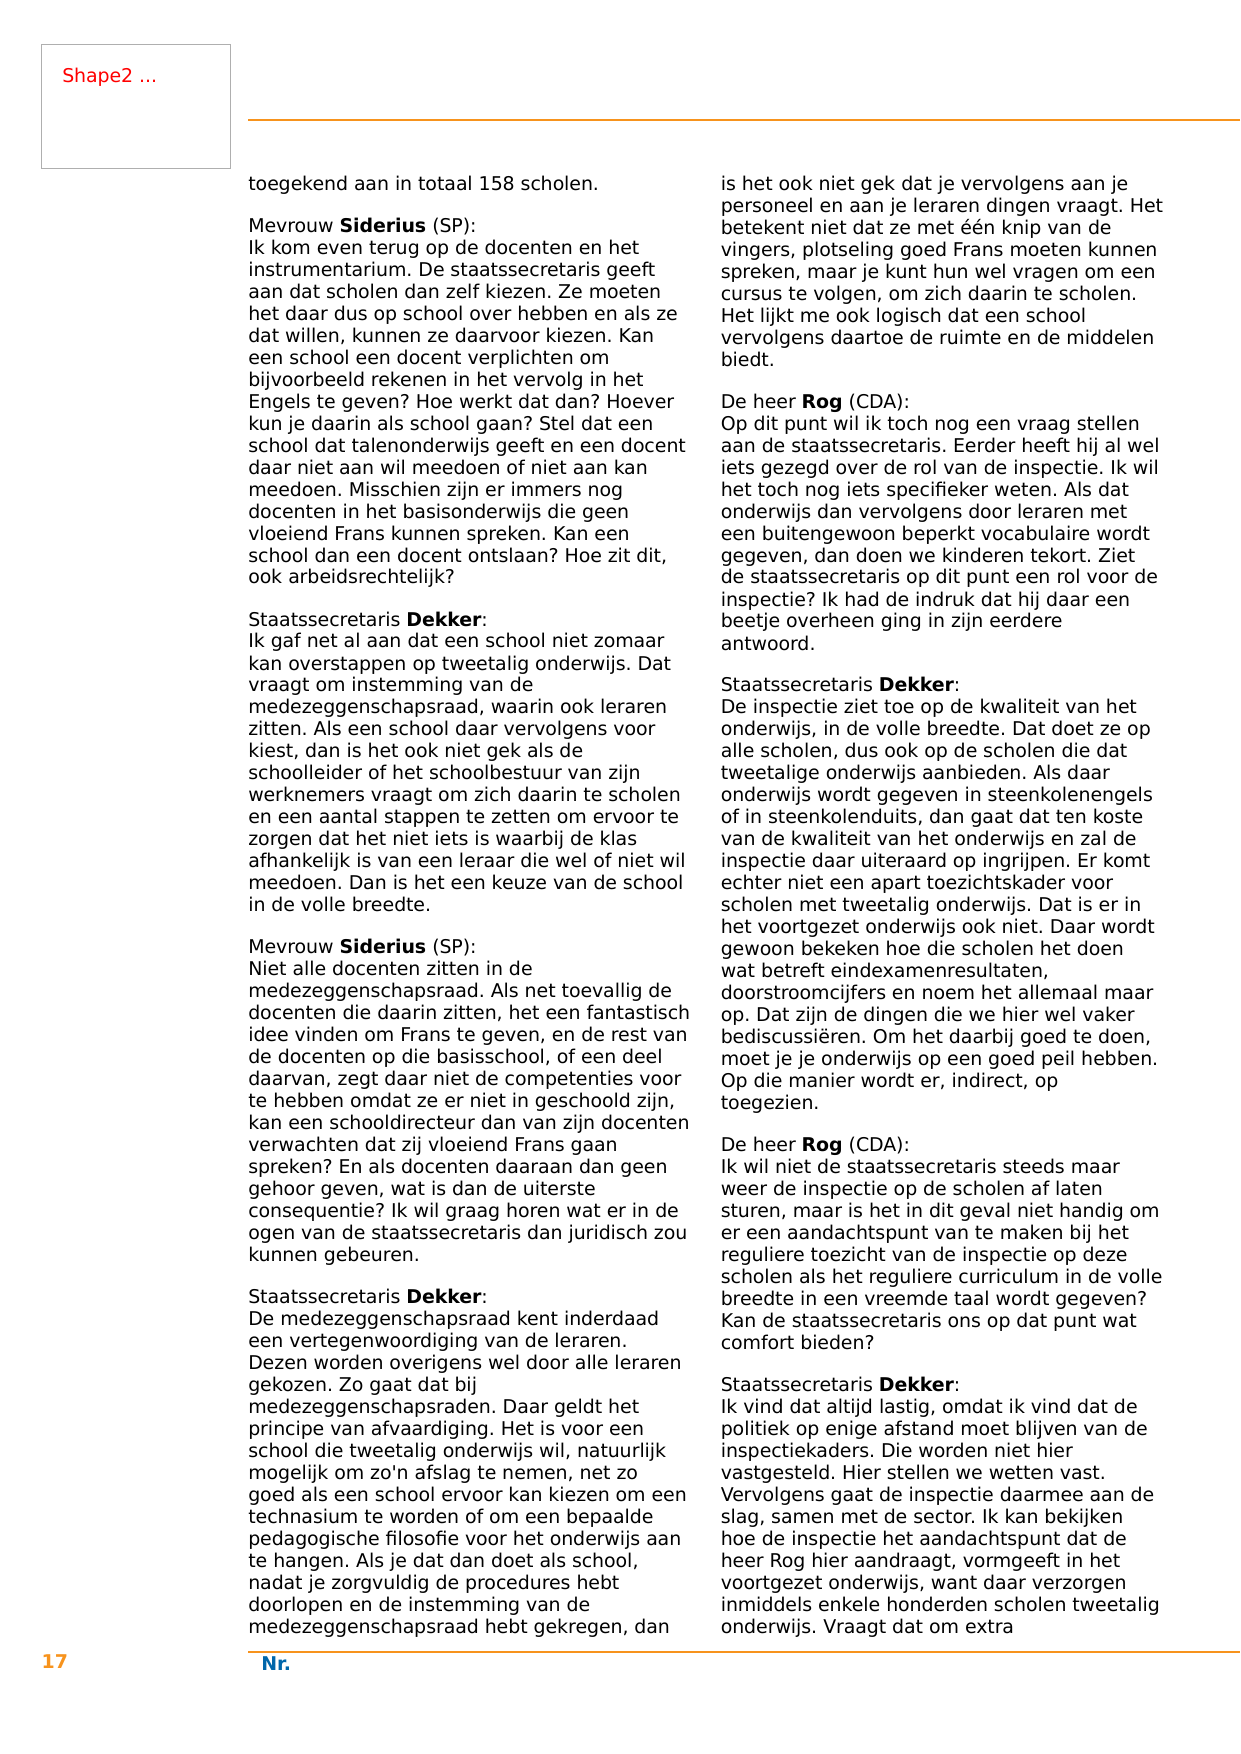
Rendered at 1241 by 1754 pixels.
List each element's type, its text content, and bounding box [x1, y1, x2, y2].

text De inspectie ziet toe op de kwaliteit van het onderwijs, in de volle breedte. Dat doet ze op alle scholen, dus ook op de scholen die dat tweetalige onderwijs aanbieden. Als daar onderwijs wordt gegeven in steenkolenengels of in steenkolenduits, dan gaat dat ten koste van de kwaliteit van het onderwijs en zal de inspectie daar uiteraard op ingrijpen. Er komt echter niet een apart toezichtskader voor scholen met tweetalig onderwijs. Dat is er in het voortgezet onderwijs ook niet. Daar wordt gewoon bekeken hoe die scholen het doen wat betreft eindexamenresultaten, doorstroomcijfers en noem het allemaal maar op. Dat zijn de dingen die we hier wel vaker bediscussiëren. Om het daarbij goed te doen, moet je je onderwijs op een goed peil hebben. Op die manier wordt er, indirect, op toegezien. [721, 696, 1163, 1114]
text toegekend aan in totaal 158 scholen. [248, 173, 691, 195]
text Op dit punt wil ik toch nog een vraag stellen aan de staatssecretaris. Eerder heeft hij al wel iets gezegd over de rol van de inspectie. Ik wil het toch nog iets specifieker weten. Als dat onderwijs dan vervolgens door leraren met een buitengewoon beperkt vocabulaire wordt gegeven, dan doen we kinderen tekort. Ziet de staatssecretaris op dit punt een rol voor de inspectie? Ik had de indruk dat hij daar een beetje overheen ging in zijn eerdere antwoord. [721, 413, 1163, 654]
text is het ook niet gek dat je vervolgens aan je personeel en aan je leraren dingen vraagt. Het betekent niet dat ze met één knip van de vingers, plotseling goed Frans moeten kunnen spreken, maar je kunt hun wel vragen om een cursus te volgen, om zich daarin te scholen. Het lijkt me ook logisch dat een school vervolgens daartoe de ruimte en de middelen biedt. [721, 173, 1163, 371]
text De heer Rog (CDA): [721, 391, 1163, 413]
text Mevrouw Siderius (SP): [248, 936, 691, 958]
text Ik gaf net al aan dat een school niet zomaar kan overstappen op tweetalig onderwijs. Dat vraagt om instemming van de medezeggenschapsraad, waarin ook leraren zitten. Als een school daar vervolgens voor kiest, dan is het ook niet gek als de schoolleider of het schoolbestuur van zijn werknemers vraagt om zich daarin te scholen en een aantal stappen te zetten om ervoor te zorgen dat het niet iets is waarbij de klas afhankelijk is van een leraar die wel of niet wil meedoen. Dan is het een keuze van de school in de volle breedte. [248, 630, 691, 916]
text Staatssecretaris Dekker: [721, 674, 1163, 696]
text De medezeggenschapsraad kent inderdaad een vertegenwoordiging van de leraren. Dezen worden overigens wel door alle leraren gekozen. Zo gaat dat bij medezeggenschapsraden. Daar geldt het principe van afvaardiging. Het is voor een school die tweetalig onderwijs wil, natuurlijk mogelijk om zo'n afslag te nemen, net zo goed als een school ervoor kan kiezen om een technasium te worden of om een bepaalde pedagogische filosofie voor het onderwijs aan te hangen. Als je dat dan doet als school, nadat je zorgvuldig de procedures hebt doorlopen en de instemming van de medezeggenschapsraad hebt gekregen, dan [248, 1308, 691, 1637]
text Niet alle docenten zitten in de medezeggenschapsraad. Als net toevallig de docenten die daarin zitten, het een fantastisch idee vinden om Frans te geven, en de rest van de docenten op die basisschool, of een deel daarvan, zegt daar niet de competenties voor te hebben omdat ze er niet in geschoold zijn, kan een schooldirecteur dan van zijn docenten verwachten dat zij vloeiend Frans gaan spreken? En als docenten daaraan dan geen gehoor geven, wat is dan de uiterste consequentie? Ik wil graag horen wat er in de ogen van de staatssecretaris dan juridisch zou kunnen gebeuren. [248, 958, 691, 1266]
text De heer Rog (CDA): [721, 1134, 1163, 1156]
text Staatssecretaris Dekker: [248, 608, 691, 630]
text Ik wil niet de staatssecretaris steeds maar weer de inspectie op de scholen af laten sturen, maar is het in dit geval niet handig om er een aandachtspunt van te maken bij het reguliere toezicht van de inspectie op deze scholen als het reguliere curriculum in de volle breedte in een vreemde taal wordt gegeven? Kan de staatssecretaris ons op dat punt wat comfort bieden? [721, 1156, 1163, 1354]
text Staatssecretaris Dekker: [248, 1286, 691, 1308]
text Mevrouw Siderius (SP): [248, 215, 691, 237]
text Ik vind dat altijd lastig, omdat ik vind dat de politiek op enige afstand moet blijven van de inspectiekaders. Die worden niet hier vastgesteld. Hier stellen we wetten vast. Vervolgens gaat de inspectie daarmee aan de slag, samen met de sector. Ik kan bekijken hoe de inspectie het aandachtspunt dat de heer Rog hier aandraagt, vormgeeft in het voortgezet onderwijs, want daar verzorgen inmiddels enkele honderden scholen tweetalig onderwijs. Vraagt dat om extra [721, 1396, 1163, 1637]
text Ik kom even terug op de docenten en het instrumentarium. De staatssecretaris geeft aan dat scholen dan zelf kiezen. Ze moeten het daar dus op school over hebben en als ze dat willen, kunnen ze daarvoor kiezen. Kan een school een docent verplichten om bijvoorbeeld rekenen in het vervolg in het Engels te geven? Hoe werkt dat dan? Hoever kun je daarin als school gaan? Stel dat een school dat talenonderwijs geeft en een docent daar niet aan wil meedoen of niet aan kan meedoen. Misschien zijn er immers nog docenten in het basisonderwijs die geen vloeiend Frans kunnen spreken. Kan een school dan een docent ontslaan? Hoe zit dit, ook arbeidsrechtelijk? [248, 237, 691, 588]
text Staatssecretaris Dekker: [721, 1374, 1163, 1396]
